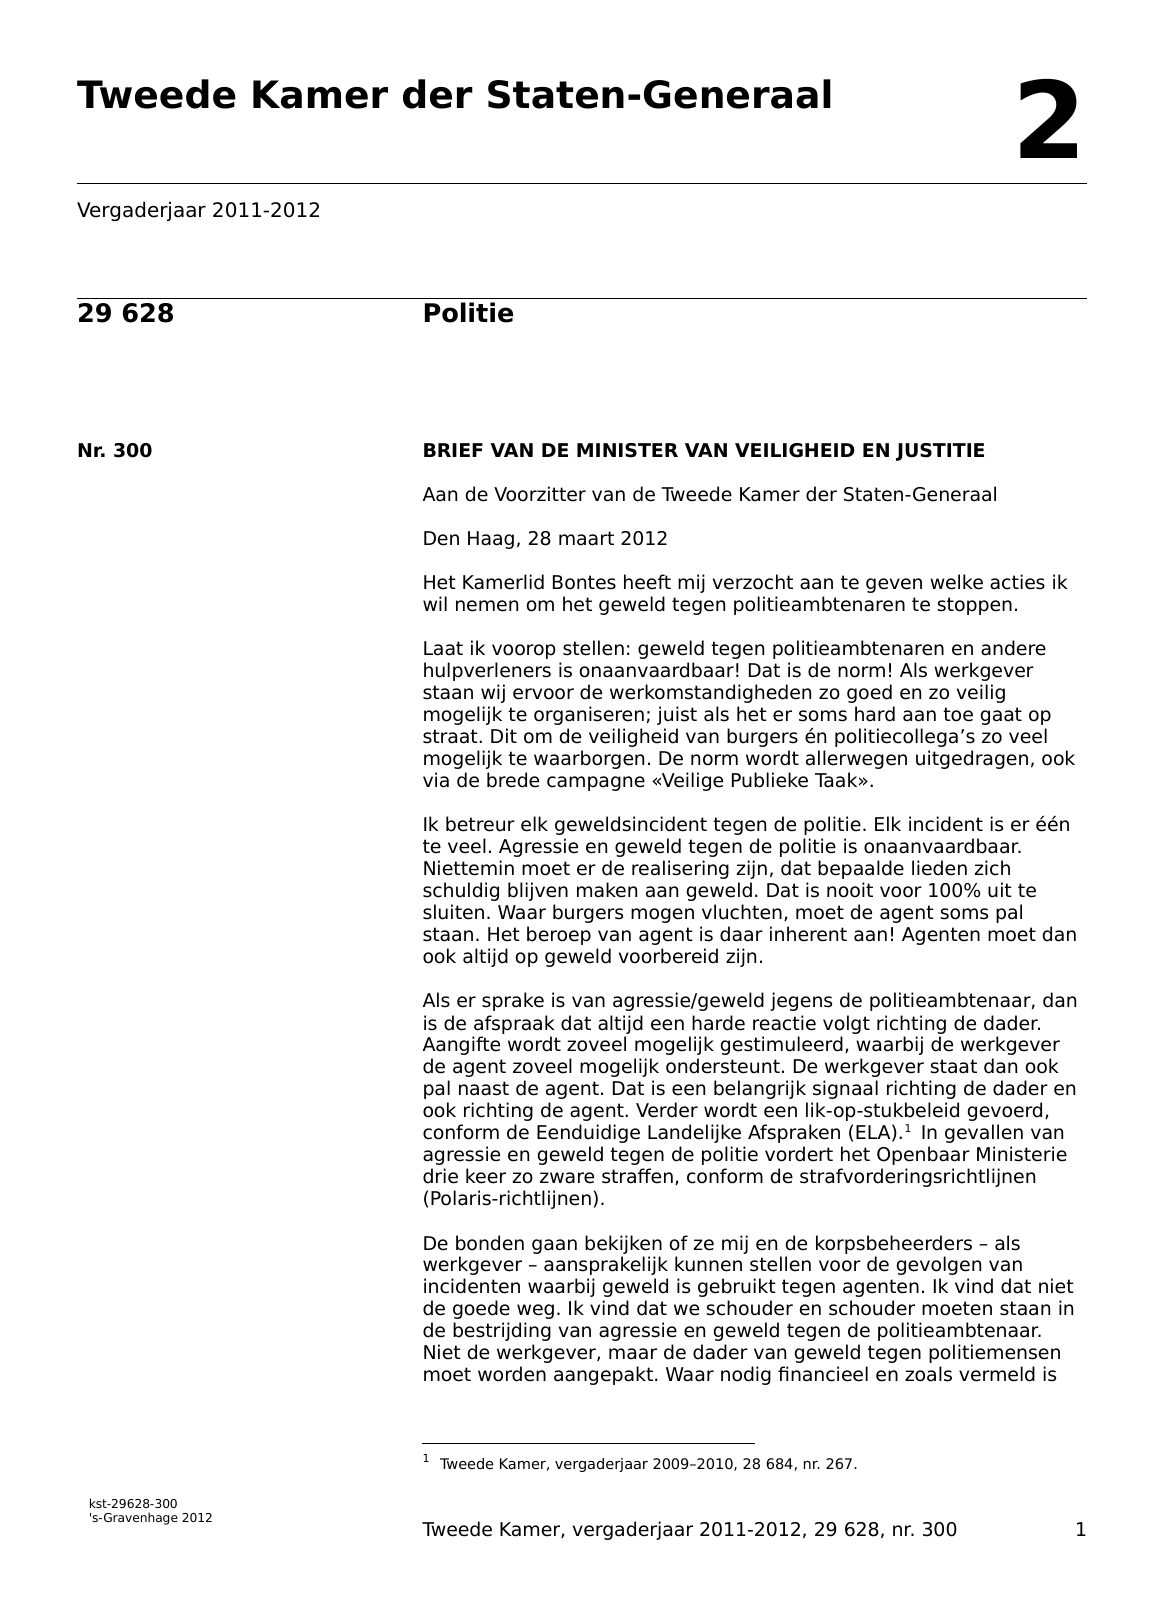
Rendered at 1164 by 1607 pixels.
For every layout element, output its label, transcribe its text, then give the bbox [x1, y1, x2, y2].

text Het Kamerlid Bontes heeft mij verzocht aan te geven welke acties ik wil nemen om het geweld tegen politieambtenaren te stoppen. [422, 572, 1087, 616]
text Aan de Voorzitter van de Tweede Kamer der Staten-Generaal [422, 484, 1087, 506]
text Tweede Kamer, vergaderjaar 2009–2010, 28 684, nr. 267. [422, 1452, 1087, 1474]
table_cell Vergaderjaar 2011-2012 [77, 184, 1087, 298]
subtitle 29 628 Politie [77, 299, 1087, 329]
text Den Haag, 28 maart 2012 [422, 528, 1087, 550]
text Ik betreur elk geweldsincident tegen de politie. Elk incident is er één te veel. Agressie en geweld tegen de politie is onaanvaardbaar. Niettemin moet er de realisering zijn, dat bepaalde lieden zich schuldig blijven maken aan geweld. Dat is nooit voor 100% uit te sluiten. Waar burgers mogen vluchten, moet de agent soms pal staan. Het beroep van agent is daar inherent aan! Agenten moet dan ook altijd op geweld voorbereid zijn. [422, 814, 1087, 968]
subtitle Nr. 300 BRIEF VAN DE MINISTER VAN VEILIGHEID EN JUSTITIE [77, 440, 1087, 462]
text kst-29628-300 [88, 1497, 323, 1511]
table_header Tweede Kamer der Staten-Generaal [77, 59, 886, 183]
table_header 2 [886, 59, 1087, 183]
text De bonden gaan bekijken of ze mij en de korpsbeheerders – als werkgever – aansprakelijk kunnen stellen voor de gevolgen van incidenten waarbij geweld is gebruikt tegen agenten. Ik vind dat niet de goede weg. Ik vind dat we schouder en schouder moeten staan in de bestrijding van agressie en geweld tegen de politieambtenaar. Niet de werkgever, maar de dader van geweld tegen politiemensen moet worden aangepakt. Waar nodig financieel en zoals vermeld is [422, 1232, 1087, 1386]
text Als er sprake is van agressie/geweld jegens de politieambtenaar, dan is de afspraak dat altijd een harde reactie volgt richting de dader. Aangifte wordt zoveel mogelijk gestimuleerd, waarbij de werkgever de agent zoveel mogelijk ondersteunt. De werkgever staat dan ook pal naast de agent. Dat is een belangrijk signaal richting de dader en ook richting de agent. Verder wordt een lik-op-stukbeleid gevoerd, conform de Eenduidige Landelijke Afspraken (ELA). In gevallen van agressie en geweld tegen de politie vordert het Openbaar Ministerie drie keer zo zware straffen, conform de strafvorderingsrichtlijnen (Polaris-richtlijnen). [422, 990, 1087, 1210]
text Laat ik voorop stellen: geweld tegen politieambtenaren en andere hulpverleners is onaanvaardbaar! Dat is de norm! Als werkgever staan wij ervoor de werkomstandigheden zo goed en zo veilig mogelijk te organiseren; juist als het er soms hard aan toe gaat op straat. Dit om de veiligheid van burgers én politiecollega’s zo veel mogelijk te waarborgen. De norm wordt allerwegen uitgedragen, ook via de brede campagne «Veilige Publieke Taak». [422, 638, 1087, 792]
text 's-Gravenhage 2012 [88, 1511, 323, 1525]
